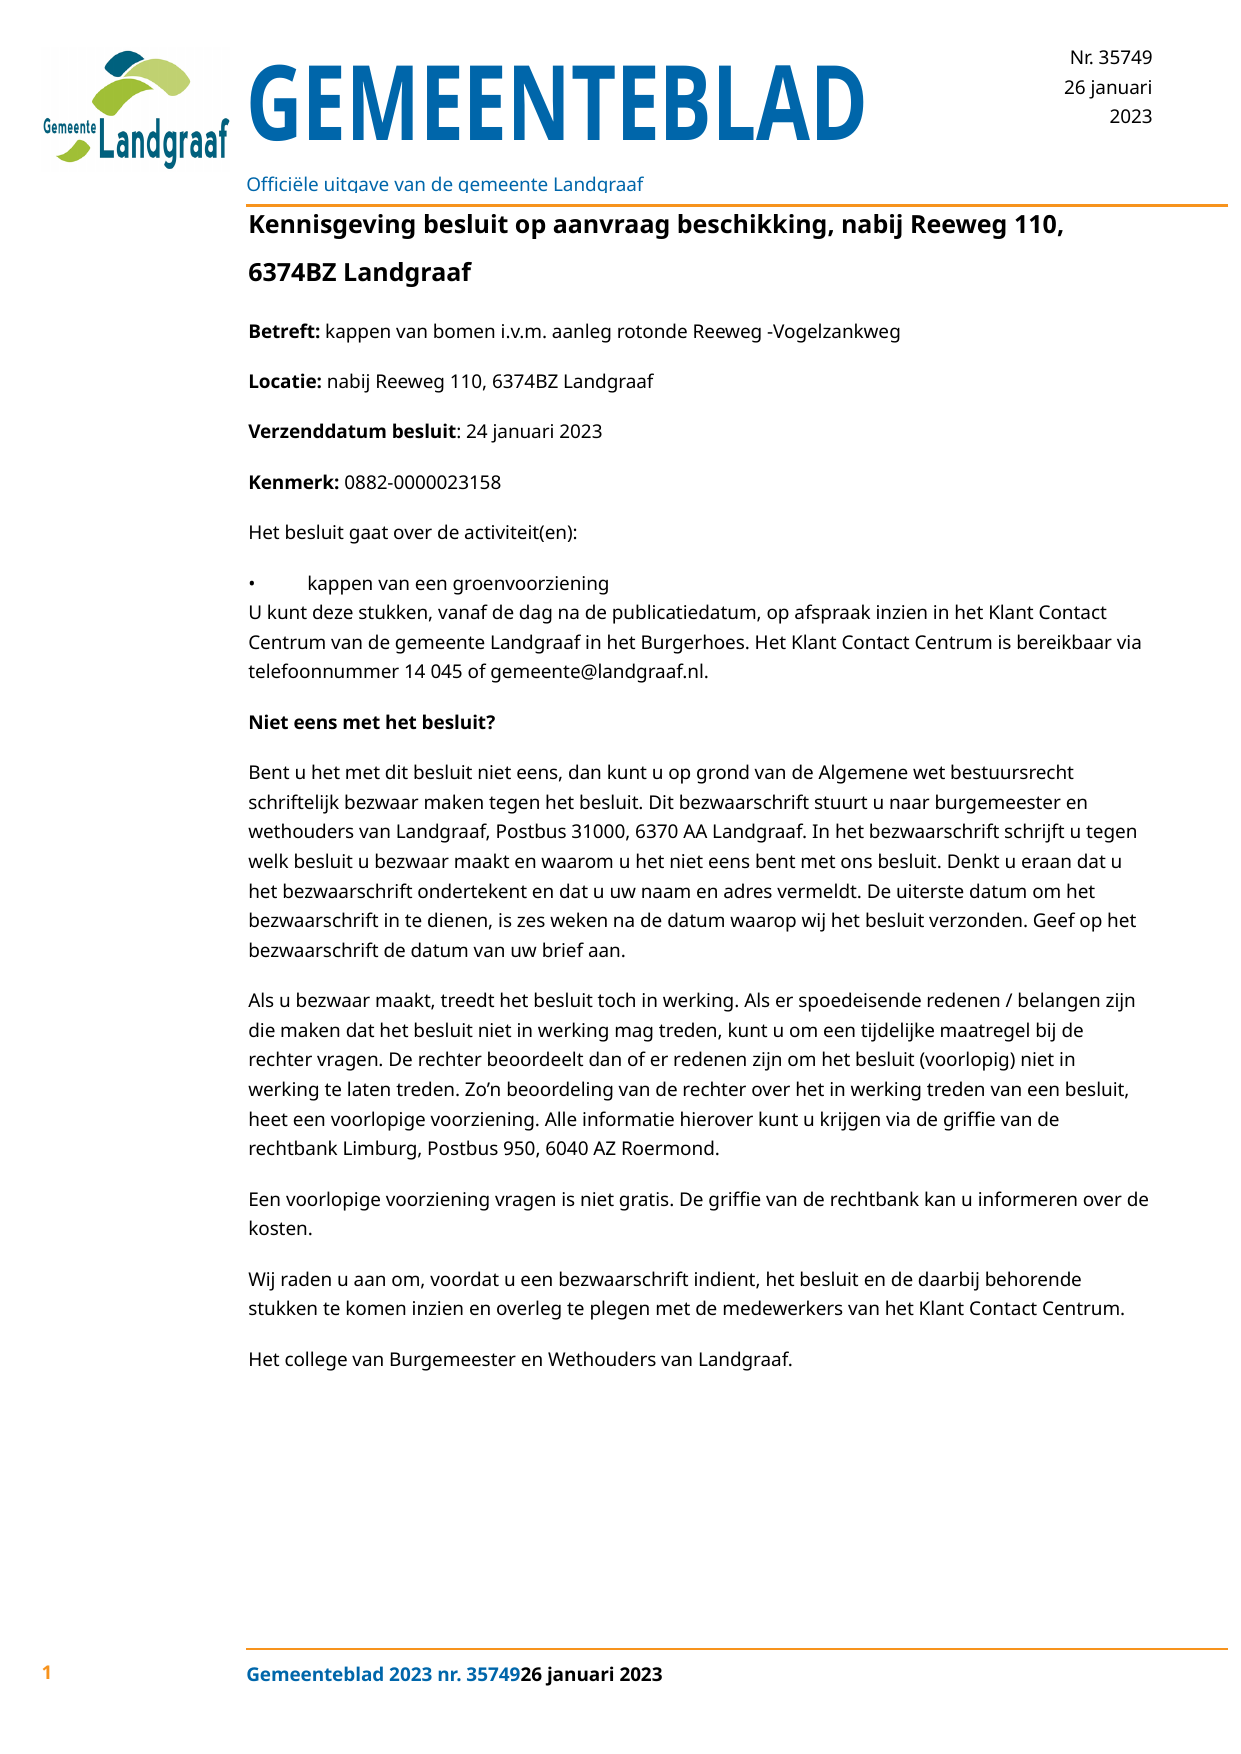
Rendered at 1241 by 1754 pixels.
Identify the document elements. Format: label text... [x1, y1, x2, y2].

text Het besluit gaat over de activiteit(en): [248, 519, 1152, 545]
text Het college van Burgemeester en Wethouders van Landgraaf. [248, 1346, 1152, 1372]
text U kunt deze stukken, vanaf de dag na de publicatiedatum, op afspraak inzien in het Klant Contact Centrum van de gemeente Landgraaf in het Burgerhoes. Het Klant Contact Centrum is bereikbaar via telefoonnummer 14 045 of gemeente@landgraaf.nl. [248, 599, 1152, 684]
text Kennisgeving besluit op aanvraag beschikking, nabij Reeweg 110, 6374BZ Landgraaf [248, 207, 1152, 288]
picture [41, 47, 231, 172]
list kappen van een groenvoorziening [248, 570, 1152, 596]
text Kenmerk: 0882-0000023158 [248, 469, 1152, 495]
text Verzenddatum besluit: 24 januari 2023 [248, 419, 1152, 444]
text Locatie: nabij Reeweg 110, 6374BZ Landgraaf [248, 368, 1152, 394]
text Bent u het met dit besluit niet eens, dan kunt u op grond van de Algemene wet bestuursrecht schriftelijk bezwaar maken tegen het besluit. Dit bezwaarschrift stuurt u naar burgemeester en wethouders van Landgraaf, Postbus 31000, 6370 AA Landgraaf. In het bezwaarschrift schrijft u tegen welk besluit u bezwaar maakt en waarom u het niet eens bent met ons besluit. Denkt u eraan dat u het bezwaarschrift ondertekent en dat u uw naam en adres vermeldt. De uiterste datum om het bezwaarschrift in te dienen, is zes weken na de datum waarop wij het besluit verzonden. Geef op het bezwaarschrift de datum van uw brief aan. [248, 759, 1152, 963]
text Niet eens met het besluit? [248, 709, 1152, 735]
text Een voorlopige voorziening vragen is niet gratis. De griffie van de rechtbank kan u informeren over de kosten. [248, 1186, 1152, 1241]
text Wij raden u aan om, voordat u een bezwaarschrift indient, het besluit en de daarbij behorende stukken te komen inzien en overleg te plegen met de medewerkers van het Klant Contact Centrum. [248, 1266, 1152, 1321]
text Als u bezwaar maakt, treedt het besluit toch in werking. Als er spoedeisende redenen / belangen zijn die maken dat het besluit niet in werking mag treden, kunt u om een tijdelijke maatregel bij de rechter vragen. De rechter beoordeelt dan of er redenen zijn om het besluit (voorlopig) niet in werking te laten treden. Zo’n beoordeling van de rechter over het in werking treden van een besluit, heet een voorlopige voorziening. Alle informatie hierover kunt u krijgen via de griffie van de rechtbank Limburg, Postbus 950, 6040 AZ Roermond. [248, 987, 1152, 1161]
text Betreft: kappen van bomen i.v.m. aanleg rotonde Reeweg -Vogelzankweg [248, 318, 1152, 344]
